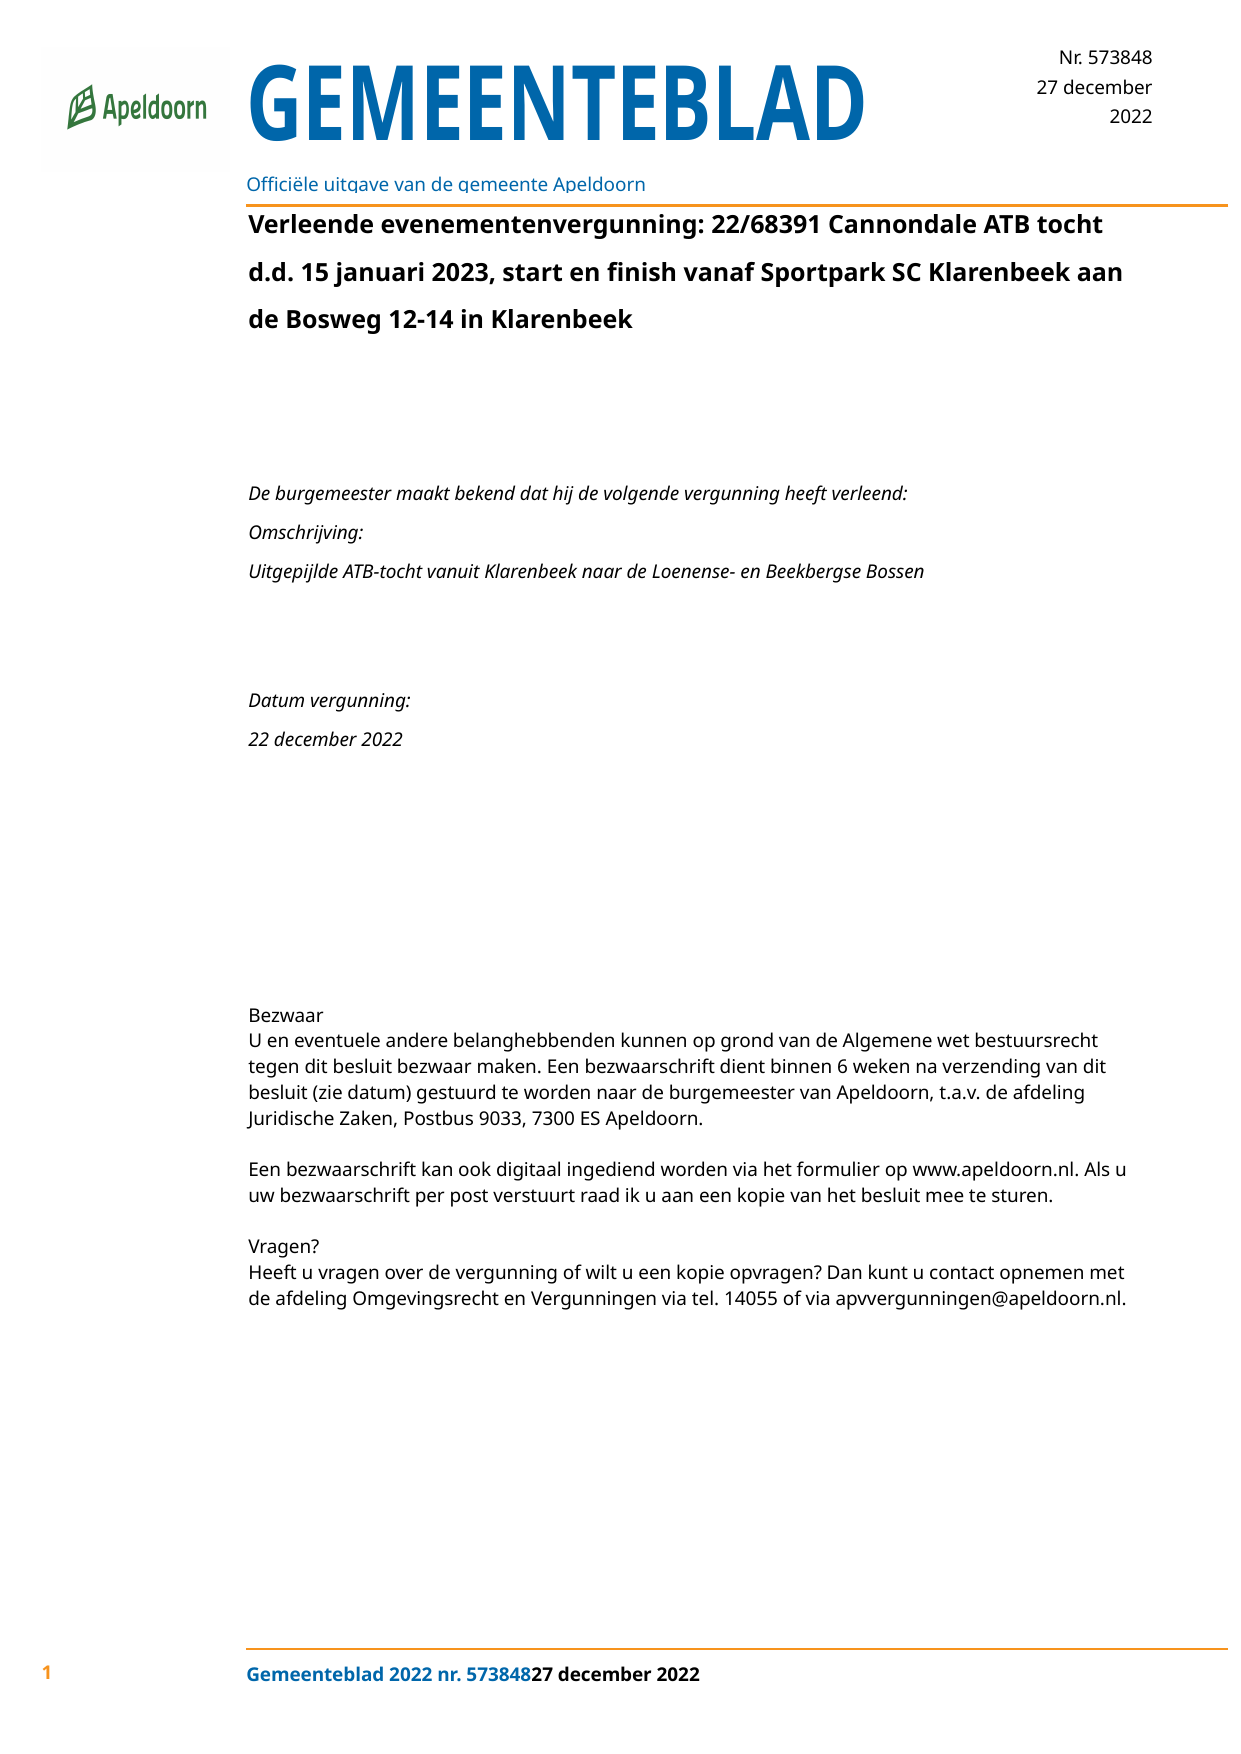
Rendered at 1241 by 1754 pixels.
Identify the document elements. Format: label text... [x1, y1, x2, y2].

text U en eventuele andere belanghebbenden kunnen op grond van de Algemene wet bestuursrecht tegen dit besluit bezwaar maken. Een bezwaarschrift dient binnen 6 weken na verzending van dit besluit (zie datum) gestuurd te worden naar de burgemeester van Apeldoorn, t.a.v. de afdeling Juridische Zaken, Postbus 9033, 7300 ES Apeldoorn. [248, 1028, 1152, 1131]
text Een bezwaarschrift kan ook digitaal ingediend worden via het formulier op www.apeldoorn.nl. Als u uw bezwaarschrift per post verstuurt raad ik u aan een kopie van het besluit mee te sturen. [248, 1156, 1152, 1208]
text Bezwaar [248, 1002, 1152, 1028]
text Heeft u vragen over de vergunning of wilt u een kopie opvragen? Dan kunt u contact opnemen met de afdeling Omgevingsrecht en Vergunningen via tel. 14055 of via apvvergunningen@apeldoorn.nl. [248, 1259, 1152, 1311]
picture [41, 47, 231, 172]
text Verleende evenementenvergunning: 22/68391 Cannondale ATB tocht d.d. 15 januari 2023, start en finish vanaf Sportpark SC Klarenbeek aan de Bosweg 12-14 in Klarenbeek [248, 207, 1152, 336]
text Datum vergunning: [248, 687, 1152, 713]
text 22 december 2022 [248, 727, 1152, 752]
text Omschrijving: [248, 519, 1152, 545]
text Uitgepijlde ATB-tocht vanuit Klarenbeek naar de Loenense- en Beekbergse Bossen [248, 558, 1152, 584]
text De burgemeester maakt bekend dat hij de volgende vergunning heeft verleend: [248, 480, 1152, 506]
text Vragen? [248, 1233, 1152, 1259]
